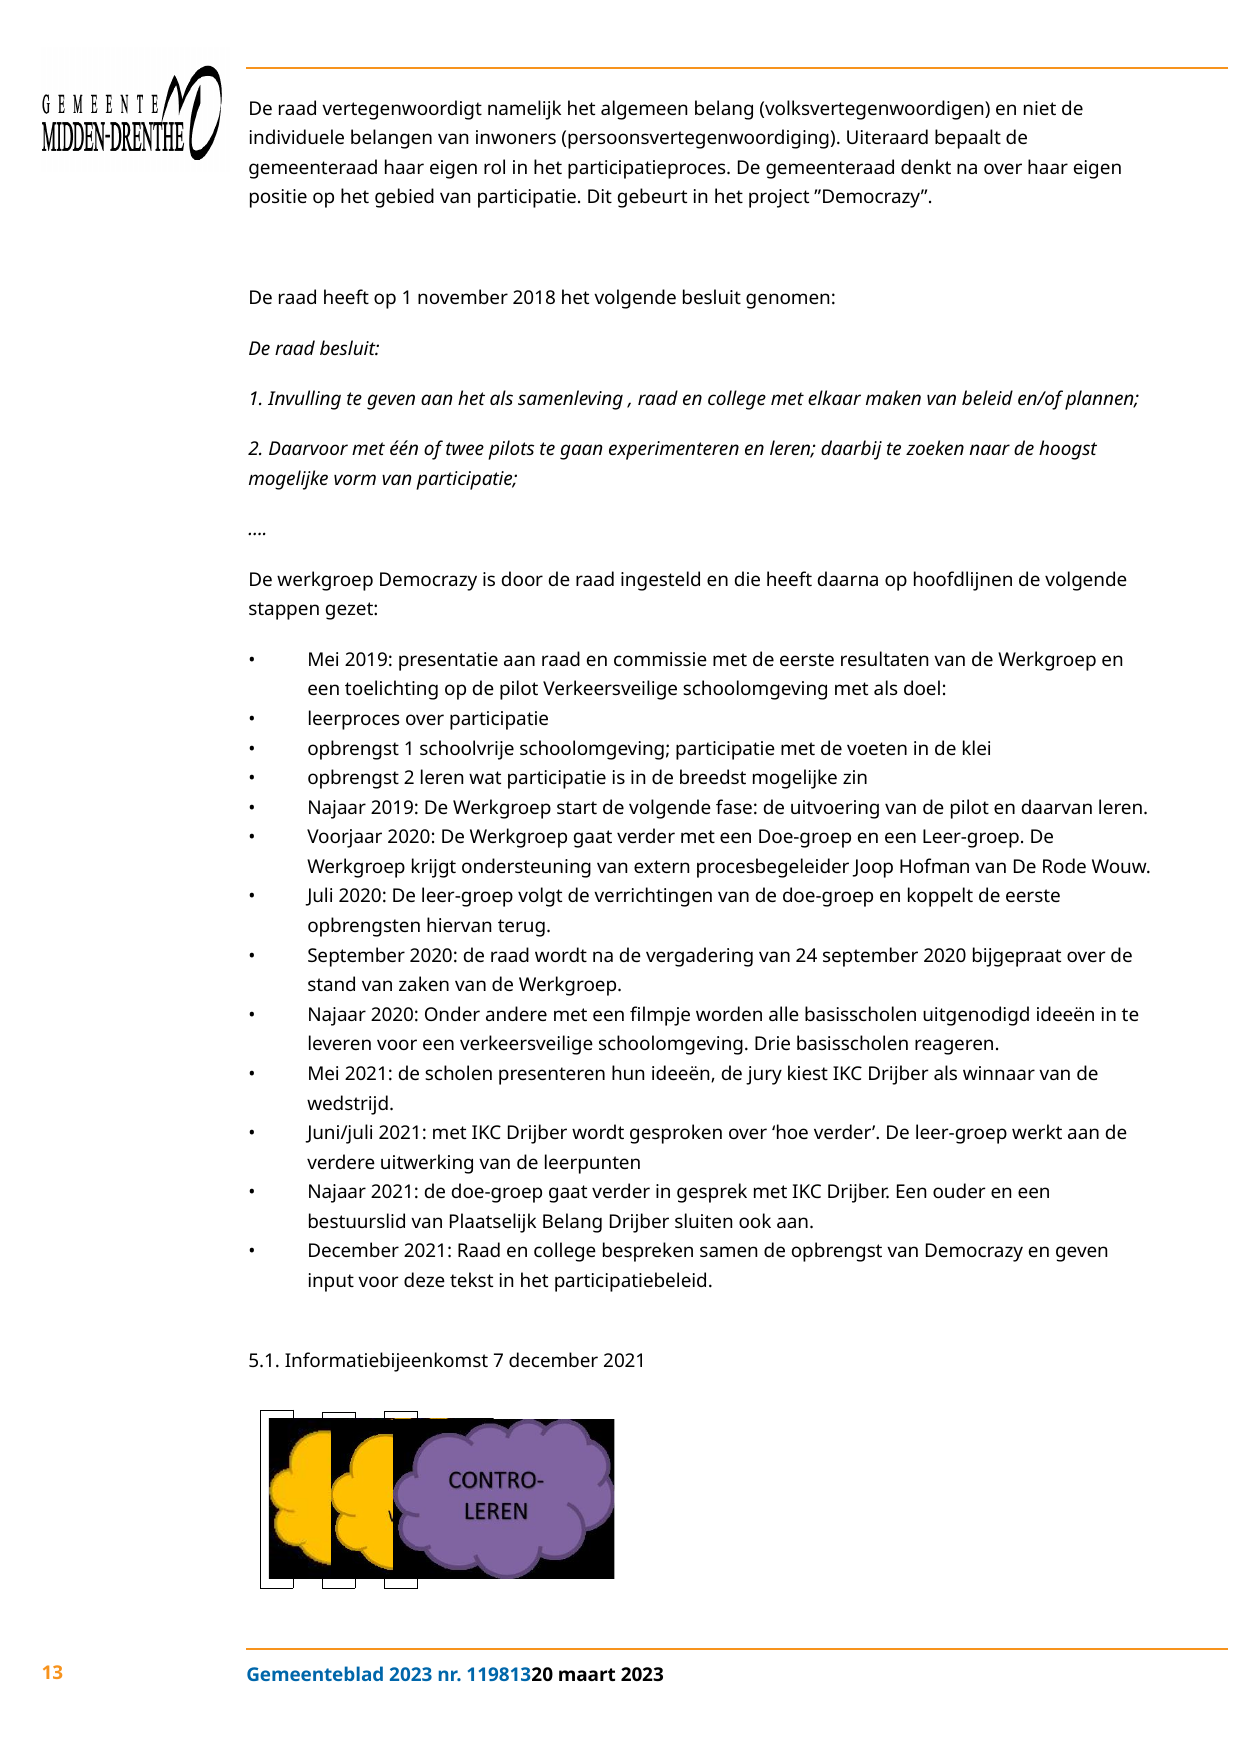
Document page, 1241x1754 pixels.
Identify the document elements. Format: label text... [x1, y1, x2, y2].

text De werkgroep Democrazy is door de raad ingesteld en die heeft daarna op hoofdlijnen de volgende stappen gezet: [248, 566, 1152, 621]
list opbrengst 2 leren wat participatie is in de breedst mogelijke zin [248, 764, 1152, 790]
list Najaar 2019: De Werkgroep start de volgende fase: de uitvoering van de pilot en daarvan leren. [248, 794, 1152, 820]
text De raad vertegenwoordigt namelijk het algemeen belang (volksvertegenwoordigen) en niet de individuele belangen van inwoners (persoonsvertegenwoordiging). Uiteraard bepaalt de gemeenteraad haar eigen rol in het participatieproces. De gemeenteraad denkt na over haar eigen positie op het gebied van participatie. Dit gebeurt in het project ”Democrazy”. [248, 95, 1152, 209]
list Mei 2019: presentatie aan raad en commissie met de eerste resultaten van de Werkgroep en een toelichting op de pilot Verkeersveilige schoolomgeving met als doel: [248, 646, 1152, 701]
text …. [248, 516, 1152, 541]
list opbrengst 1 schoolvrije schoolomgeving; participatie met de voeten in de klei [248, 735, 1152, 761]
text 1. Invulling te geven aan het als samenleving , raad en college met elkaar maken van beleid en/of plannen; [248, 385, 1152, 411]
list leerproces over participatie [248, 705, 1152, 731]
list Juli 2020: De leer-groep volgt de verrichtingen van de doe-groep en koppelt de eerste opbrengsten hiervan terug. [248, 883, 1152, 938]
picture [268, 1418, 615, 1579]
text 2. Daarvoor met één of twee pilots te gaan experimenteren en leren; daarbij te zoeken naar de hoogst mogelijke vorm van participatie; [248, 436, 1152, 491]
text 5.1. Informatiebijeenkomst 7 december 2021 [248, 1347, 1152, 1373]
list September 2020: de raad wordt na de vergadering van 24 september 2020 bijgepraat over de stand van zaken van de Werkgroep. [248, 942, 1152, 997]
list Mei 2021: de scholen presenteren hun ideeën, de jury kiest IKC Drijber als winnaar van de wedstrijd. [248, 1060, 1152, 1116]
list Juni/juli 2021: met IKC Drijber wordt gesproken over ‘hoe verder’. De leer-groep werkt aan de verdere uitwerking van de leerpunten [248, 1119, 1152, 1175]
text De raad heeft op 1 november 2018 het volgende besluit genomen: [248, 284, 1152, 310]
list Najaar 2021: de doe-groep gaat verder in gesprek met IKC Drijber. Een ouder en een bestuurslid van Plaatselijk Belang Drijber sluiten ook aan. [248, 1178, 1152, 1234]
list Najaar 2020: Onder andere met een filmpje worden alle basisscholen uitgenodigd ideeën in te leveren voor een verkeersveilige schoolomgeving. Drie basisscholen reageren. [248, 1001, 1152, 1056]
text De raad besluit: [248, 335, 1152, 361]
list December 2021: Raad en college bespreken samen de opbrengst van Democrazy en geven input voor deze tekst in het participatiebeleid. [248, 1238, 1152, 1293]
list Voorjaar 2020: De Werkgroep gaat verder met een Doe-groep en een Leer-groep. De Werkgroep krijgt ondersteuning van extern procesbegeleider Joop Hofman van De Rode Wouw. [248, 823, 1152, 879]
picture [41, 47, 231, 172]
